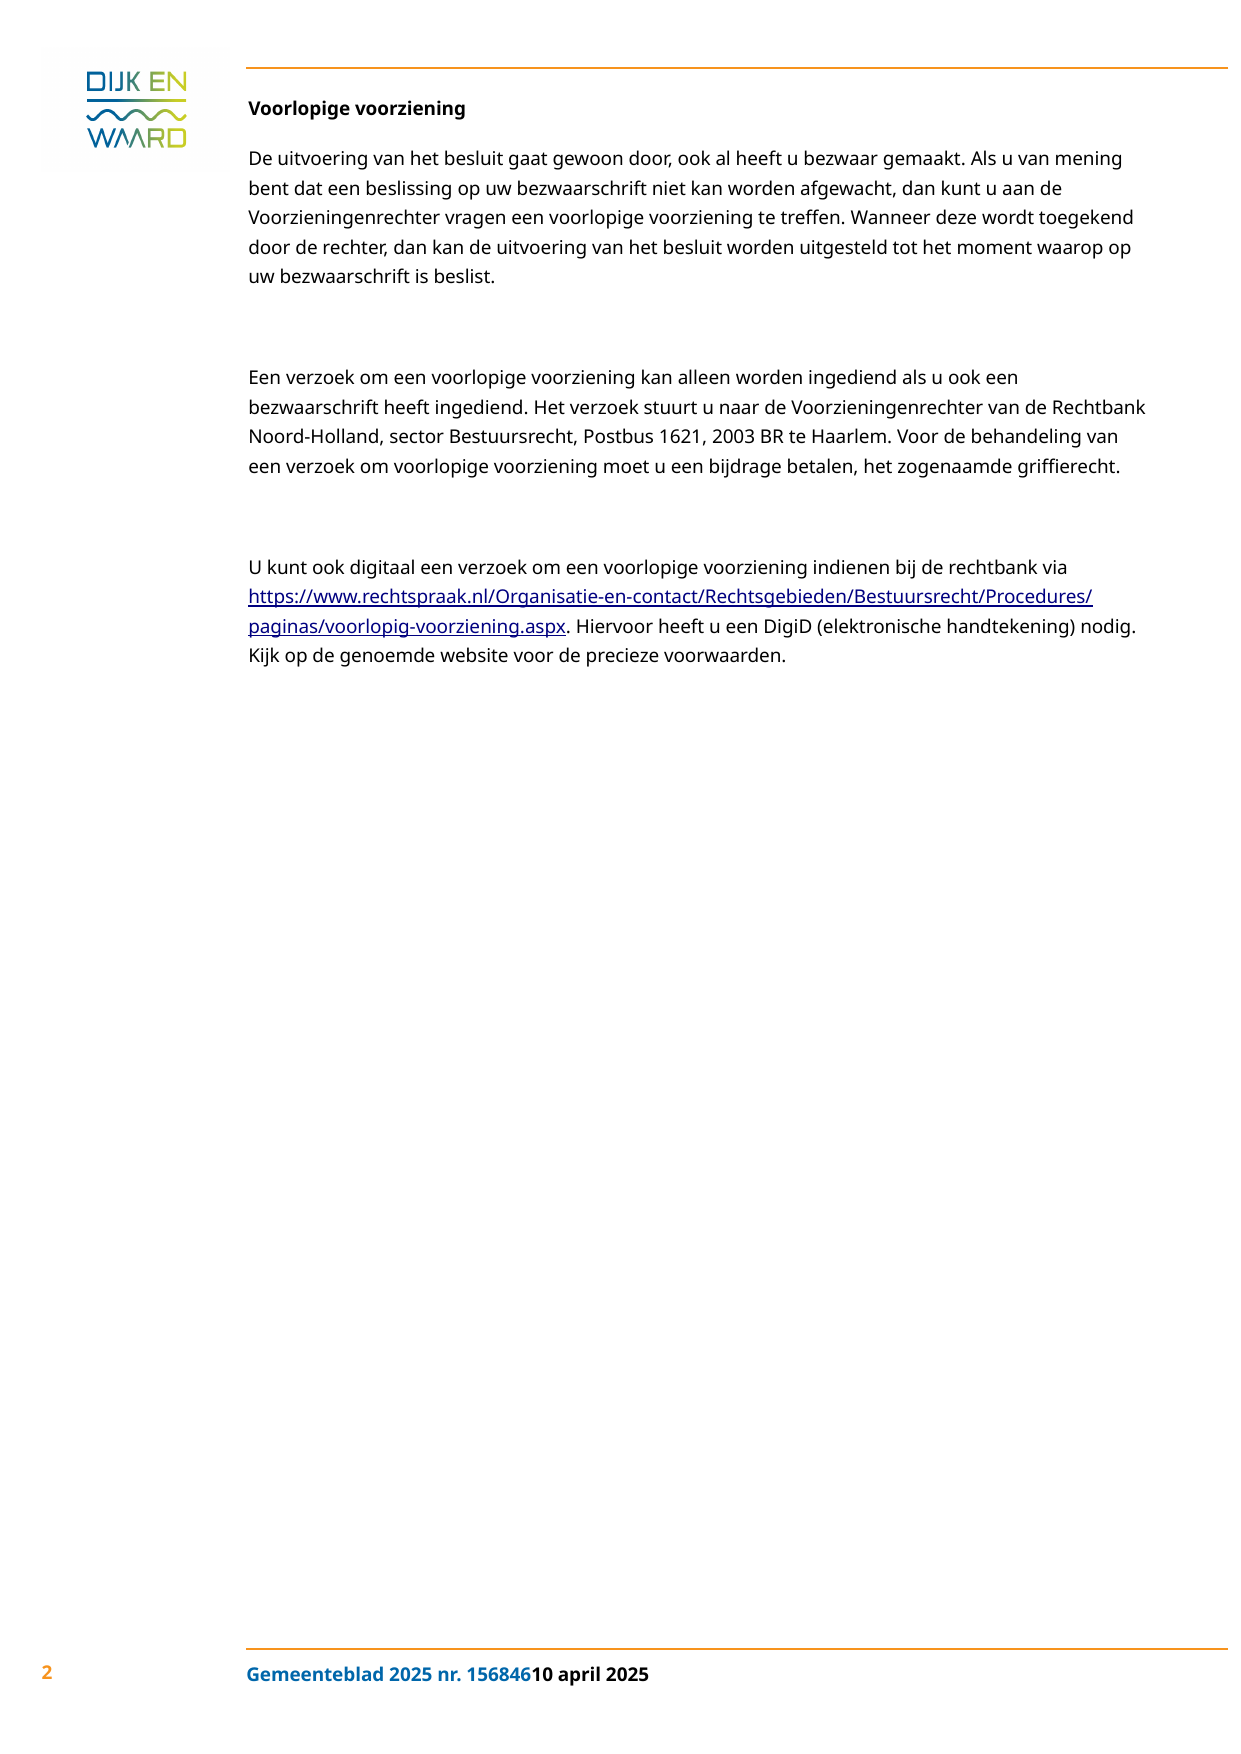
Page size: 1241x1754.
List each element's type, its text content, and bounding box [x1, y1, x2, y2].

text Voorlopige voorziening [248, 95, 1152, 121]
text Een verzoek om een voorlopige voorziening kan alleen worden ingediend als u ook een bezwaarschrift heeft ingediend. Het verzoek stuurt u naar de Voorzieningenrechter van de Rechtbank Noord-Holland, sector Bestuursrecht, Postbus 1621, 2003 BR te Haarlem. Voor de behandeling van een verzoek om voorlopige voorziening moet u een bijdrage betalen, het zogenaamde griffierecht. [248, 364, 1152, 479]
picture [41, 47, 231, 172]
text De uitvoering van het besluit gaat gewoon door, ook al heeft u bezwaar gemaakt. Als u van mening bent dat een beslissing op uw bezwaarschrift niet kan worden afgewacht, dan kunt u aan de Voorzieningenrechter vragen een voorlopige voorziening te treffen. Wanneer deze wordt toegekend door de rechter, dan kan de uitvoering van het besluit worden uitgesteld tot het moment waarop op uw bezwaarschrift is beslist. [248, 145, 1152, 289]
text U kunt ook digitaal een verzoek om een voorlopige voorziening indienen bij de rechtbank via https://www.rechtspraak.nl/Organisatie-en-contact/Rechtsgebieden/Bestuursrecht/Procedures/paginas/voorlopig-voorziening.aspx. Hiervoor heeft u een DigiD (elektronische handtekening) nodig. Kijk op de genoemde website voor de precieze voorwaarden. [248, 554, 1152, 668]
